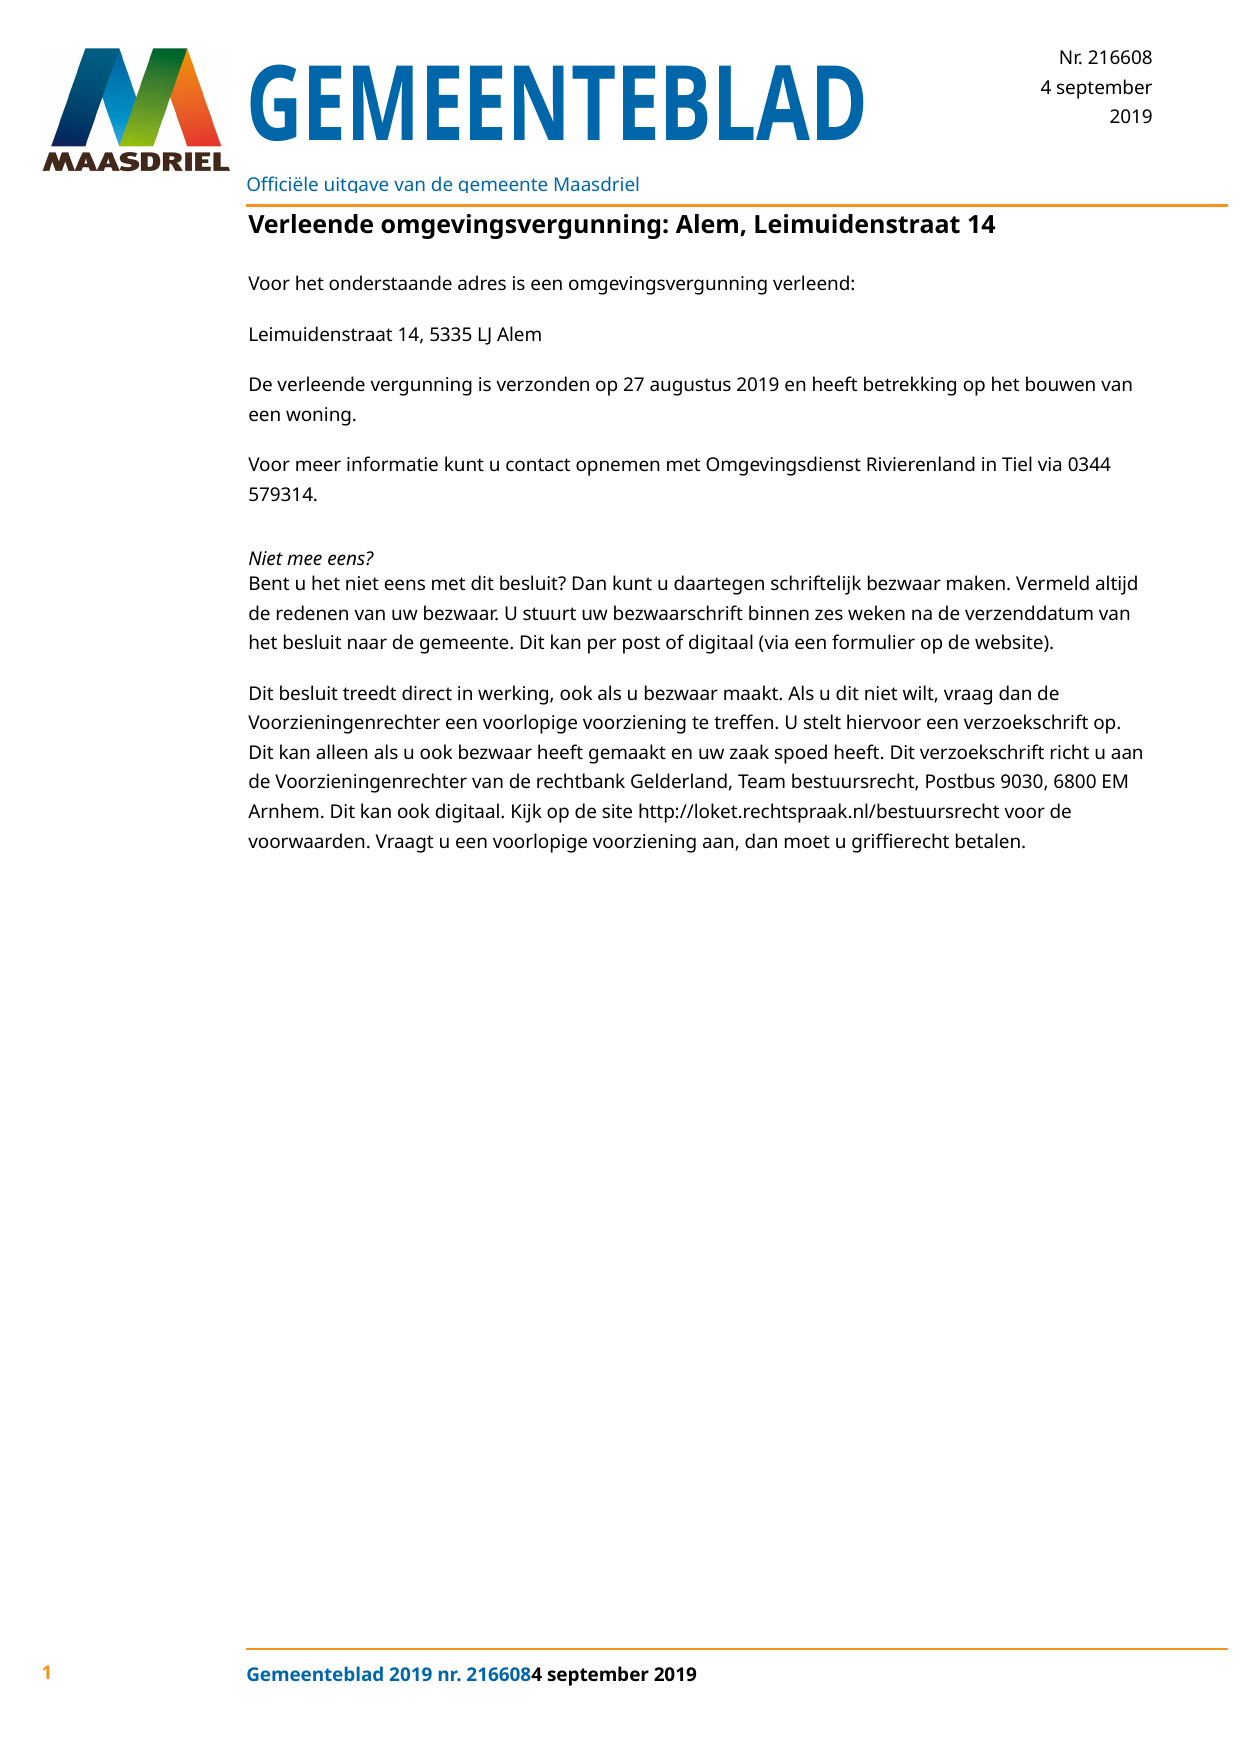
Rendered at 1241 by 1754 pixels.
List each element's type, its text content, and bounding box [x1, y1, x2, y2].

text Dit besluit treedt direct in werking, ook als u bezwaar maakt. Als u dit niet wilt, vraag dan de Voorzieningenrechter een voorlopige voorziening te treffen. U stelt hiervoor een verzoekschrift op. Dit kan alleen als u ook bezwaar heeft gemaakt en uw zaak spoed heeft. Dit verzoekschrift richt u aan de Voorzieningenrechter van de rechtbank Gelderland, Team bestuursrecht, Postbus 9030, 6800 EM Arnhem. Dit kan ook digitaal. Kijk op de site http://loket.rechtspraak.nl/bestuursrecht voor de voorwaarden. Vraagt u een voorlopige voorziening aan, dan moet u griffierecht betalen. [248, 680, 1152, 854]
text Verleende omgevingsvergunning: Alem, Leimuidenstraat 14 [248, 207, 1152, 241]
text Niet mee eens? [248, 545, 1152, 570]
text Bent u het niet eens met dit besluit? Dan kunt u daartegen schriftelijk bezwaar maken. Vermeld altijd de redenen van uw bezwaar. U stuurt uw bezwaarschrift binnen zes weken na de verzenddatum van het besluit naar de gemeente. Dit kan per post of digitaal (via een formulier op de website). [248, 570, 1152, 655]
text Leimuidenstraat 14, 5335 LJ Alem [248, 321, 1152, 346]
text De verleende vergunning is verzonden op 27 augustus 2019 en heeft betrekking op het bouwen van een woning. [248, 371, 1152, 426]
text Voor meer informatie kunt u contact opnemen met Omgevingsdienst Rivierenland in Tiel via 0344 579314. [248, 451, 1152, 506]
text Voor het onderstaande adres is een omgevingsvergunning verleend: [248, 270, 1152, 296]
picture [41, 47, 231, 172]
